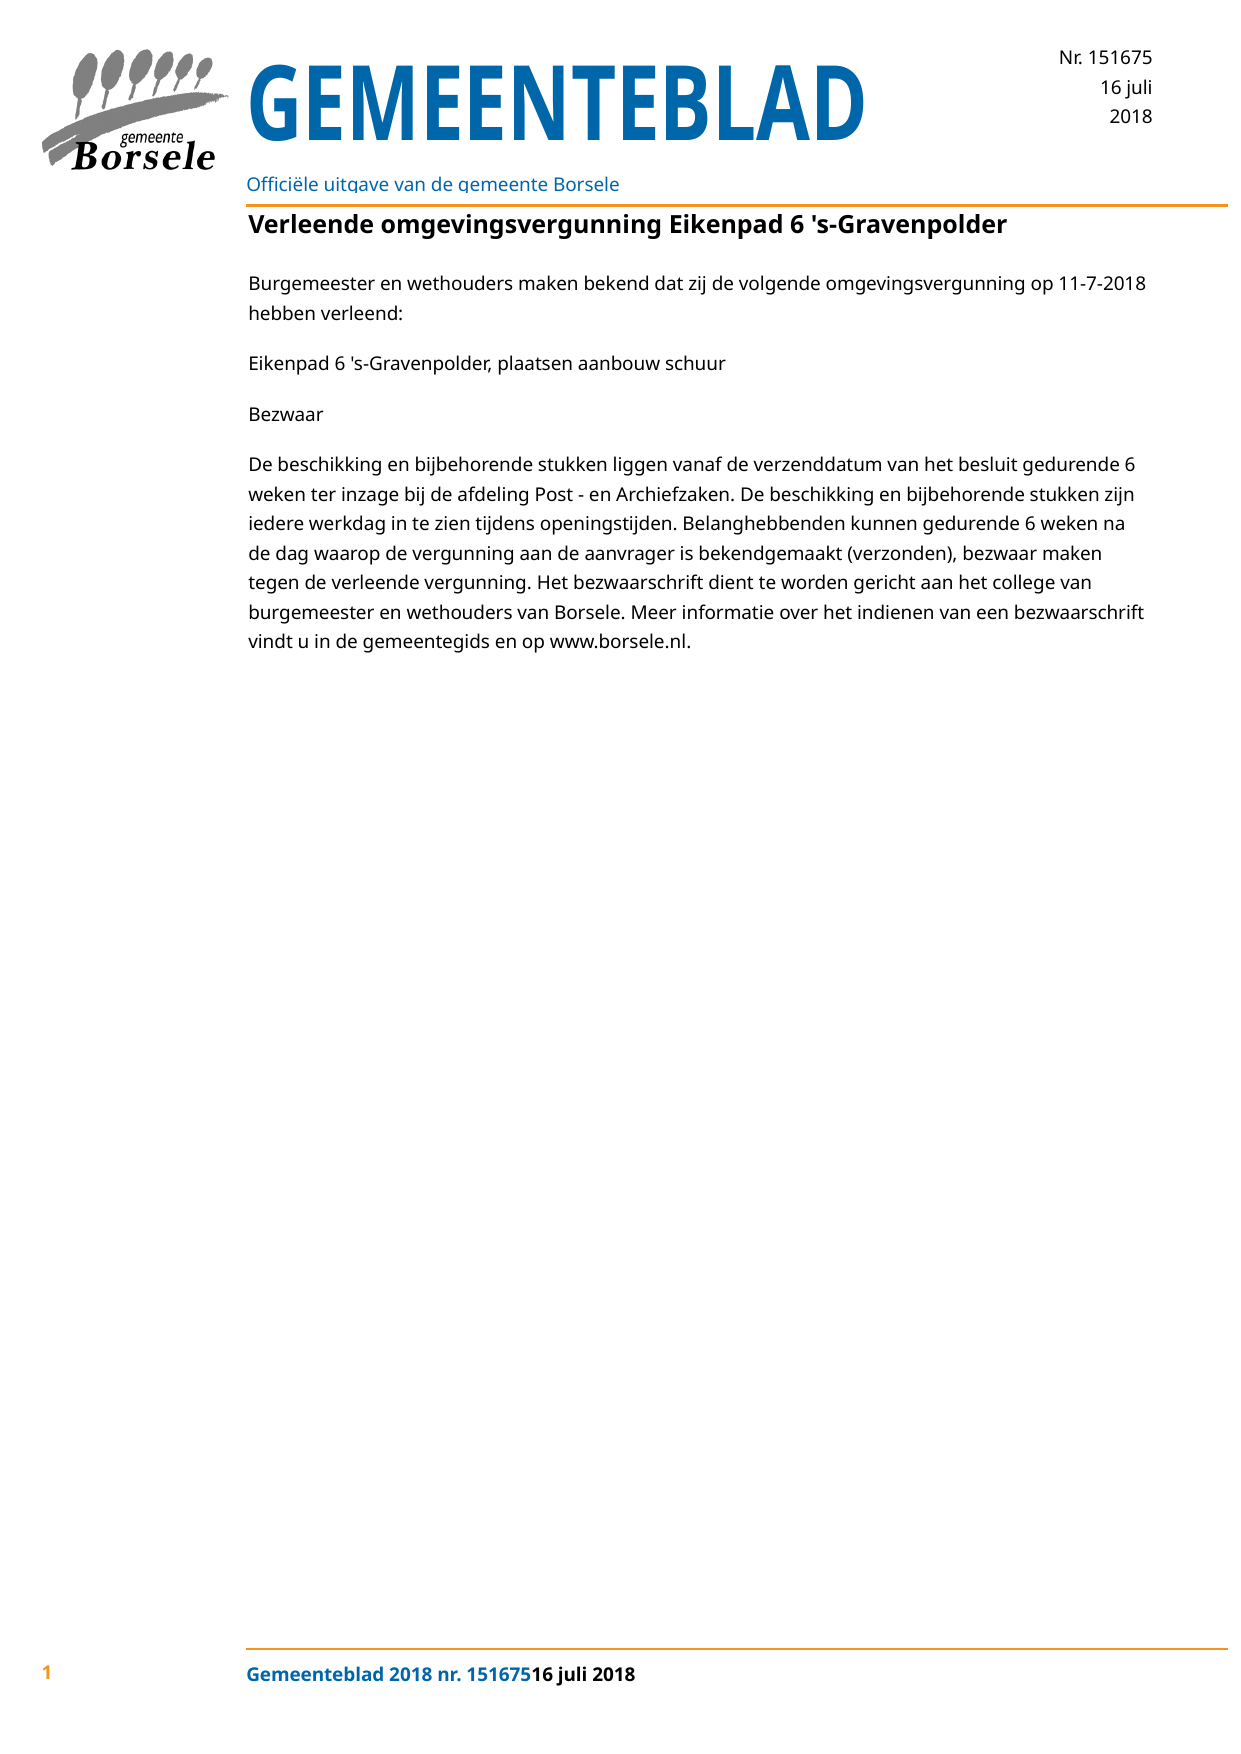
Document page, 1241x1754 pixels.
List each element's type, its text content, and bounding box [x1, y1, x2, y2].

text Eikenpad 6 's-Gravenpolder, plaatsen aanbouw schuur [248, 350, 1152, 376]
text Verleende omgevingsvergunning Eikenpad 6 's-Gravenpolder [248, 207, 1152, 241]
text Burgemeester en wethouders maken bekend dat zij de volgende omgevingsvergunning op 11-7-2018 hebben verleend: [248, 270, 1152, 326]
picture [41, 47, 231, 172]
text De beschikking en bijbehorende stukken liggen vanaf de verzenddatum van het besluit gedurende 6 weken ter inzage bij de afdeling Post - en Archiefzaken. De beschikking en bijbehorende stukken zijn iedere werkdag in te zien tijdens openingstijden. Belanghebbenden kunnen gedurende 6 weken na de dag waarop de vergunning aan de aanvrager is bekendgemaakt (verzonden), bezwaar maken tegen de verleende vergunning. Het bezwaarschrift dient te worden gericht aan het college van burgemeester en wethouders van Borsele. Meer informatie over het indienen van een bezwaarschrift vindt u in de gemeentegids en op www.borsele.nl. [248, 451, 1152, 654]
text Bezwaar [248, 401, 1152, 426]
